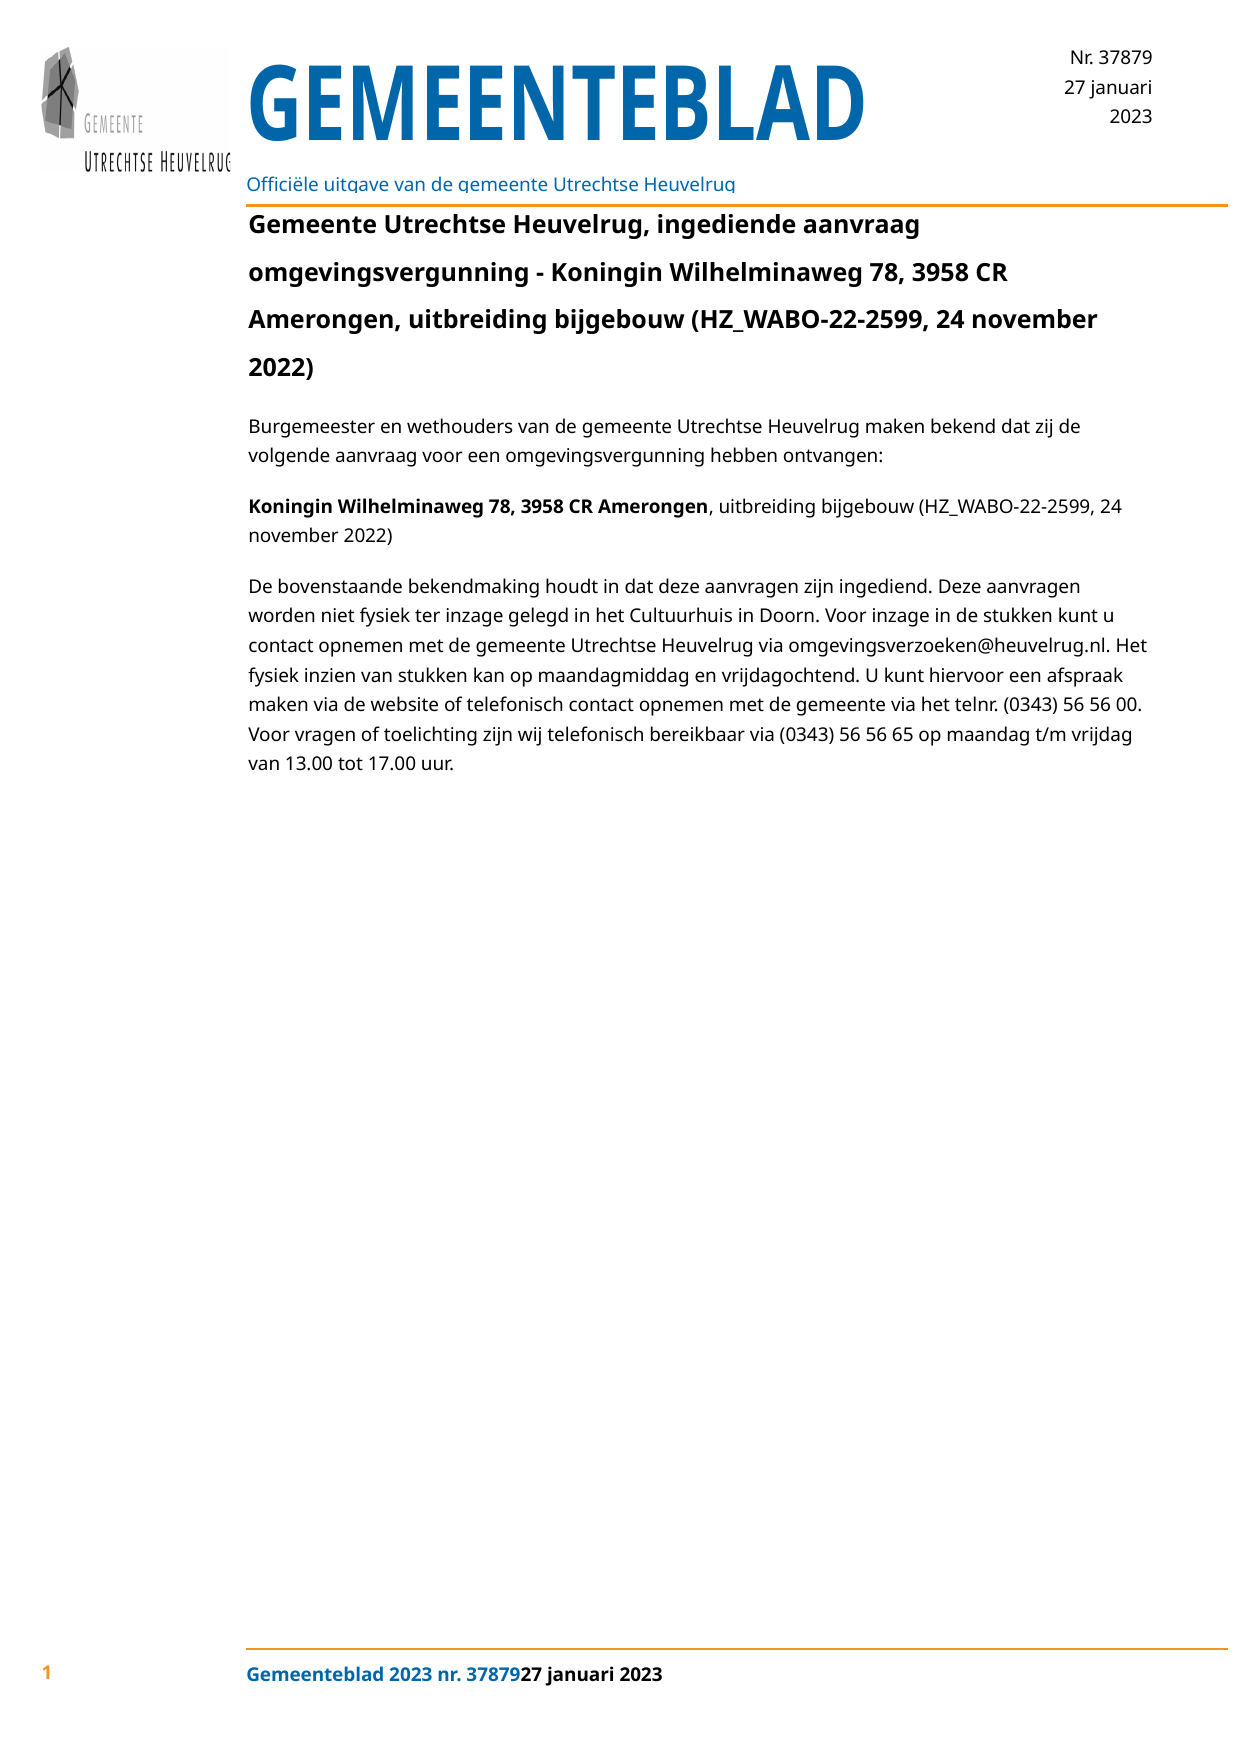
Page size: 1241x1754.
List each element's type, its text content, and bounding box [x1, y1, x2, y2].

text Gemeente Utrechtse Heuvelrug, ingediende aanvraag omgevingsvergunning - Koningin Wilhelminaweg 78, 3958 CR Amerongen, uitbreiding bijgebouw (HZ_WABO-22-2599, 24 november 2022) [248, 207, 1152, 384]
text Koningin Wilhelminaweg 78, 3958 CR Amerongen, uitbreiding bijgebouw (HZ_WABO-22-2599, 24 november 2022) [248, 493, 1152, 548]
text De bovenstaande bekendmaking houdt in dat deze aanvragen zijn ingediend. Deze aanvragen worden niet fysiek ter inzage gelegd in het Cultuurhuis in Doorn. Voor inzage in de stukken kunt u contact opnemen met de gemeente Utrechtse Heuvelrug via omgevingsverzoeken@heuvelrug.nl. Het fysiek inzien van stukken kan op maandagmiddag en vrijdagochtend. U kunt hiervoor een afspraak maken via de website of telefonisch contact opnemen met de gemeente via het telnr. (0343) 56 56 00. Voor vragen of toelichting zijn wij telefonisch bereikbaar via (0343) 56 56 65 op maandag t/m vrijdag van 13.00 tot 17.00 uur. [248, 573, 1152, 776]
text Burgemeester en wethouders van de gemeente Utrechtse Heuvelrug maken bekend dat zij de volgende aanvraag voor een omgevingsvergunning hebben ontvangen: [248, 413, 1152, 468]
picture [41, 47, 231, 172]
